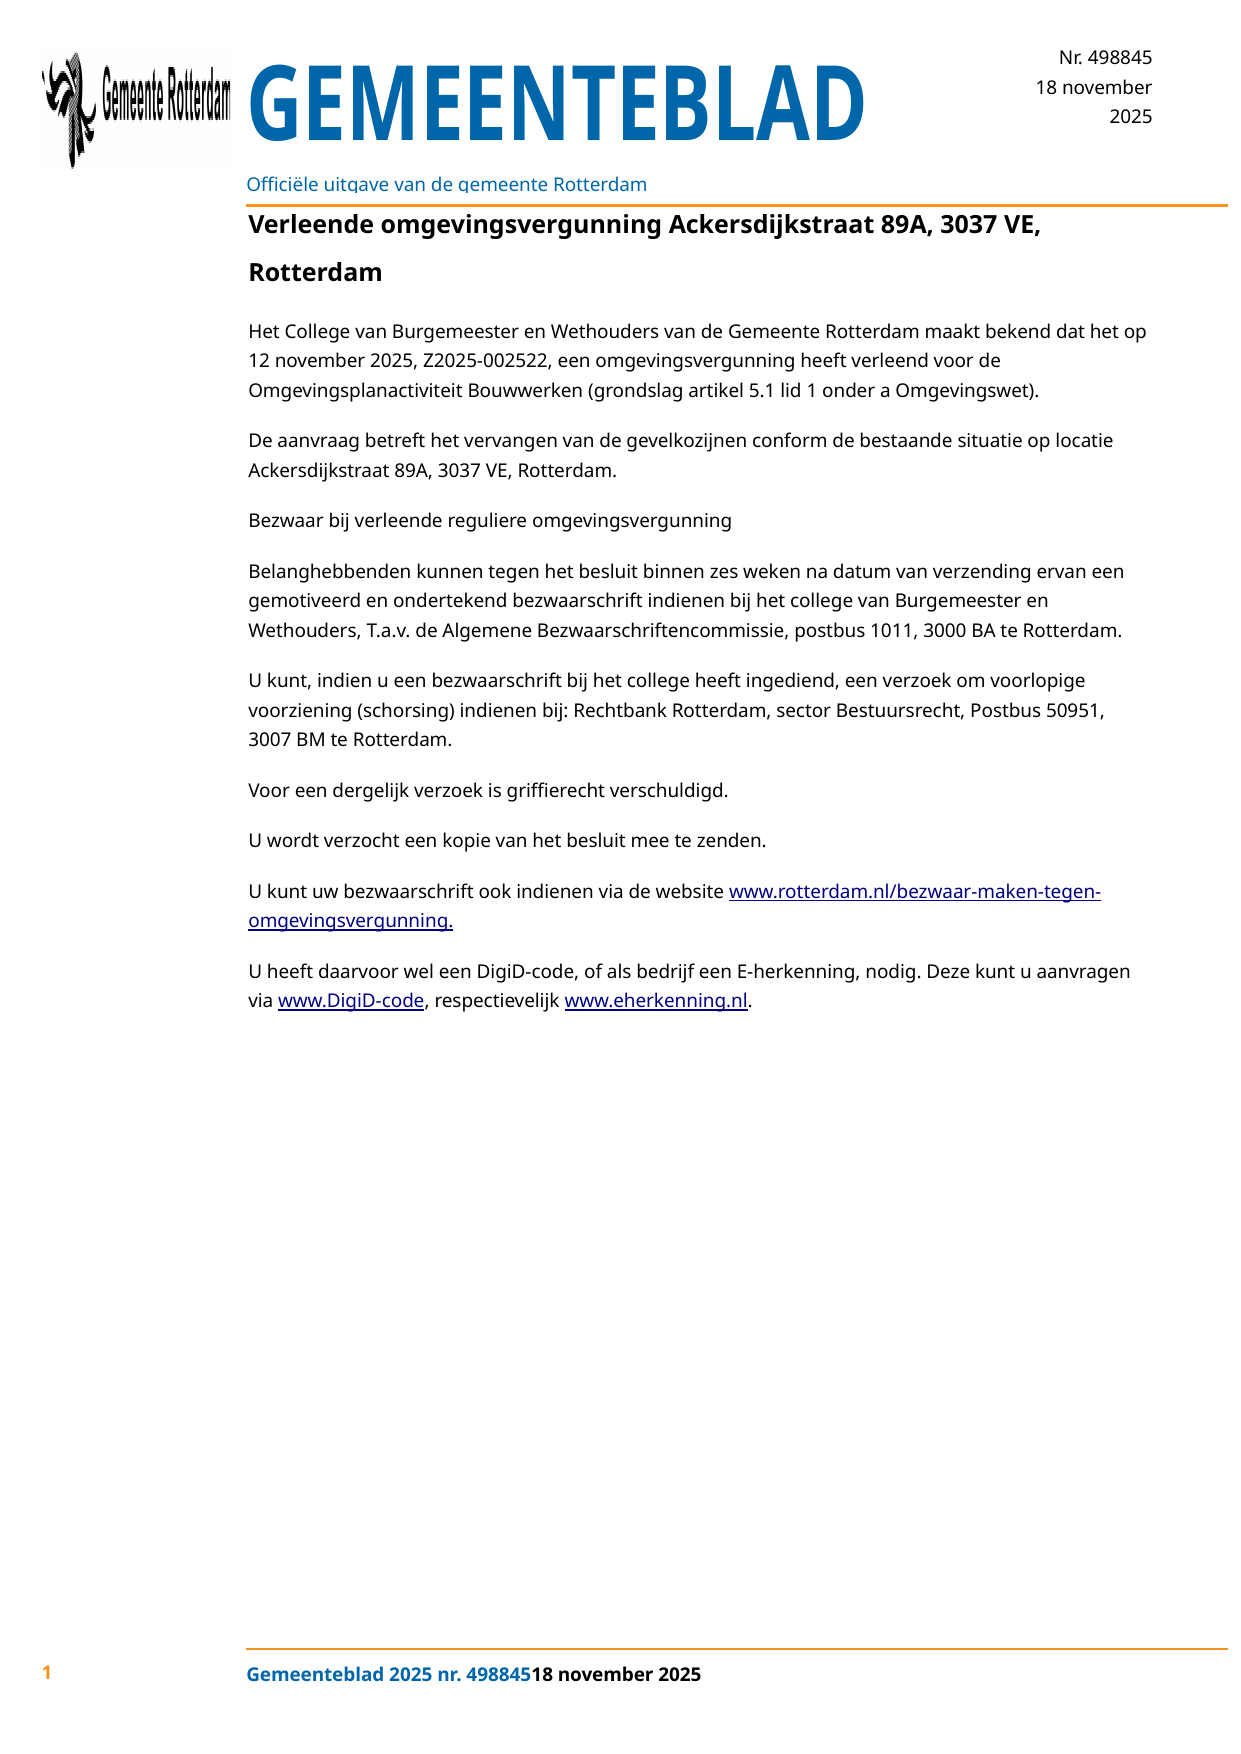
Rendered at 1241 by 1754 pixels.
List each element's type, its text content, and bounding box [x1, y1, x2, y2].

picture [41, 47, 231, 172]
text De aanvraag betreft het vervangen van de gevelkozijnen conform de bestaande situatie op locatie Ackersdijkstraat 89A, 3037 VE, Rotterdam. [248, 427, 1152, 483]
text Voor een dergelijk verzoek is griffierecht verschuldigd. [248, 777, 1152, 803]
text Verleende omgevingsvergunning Ackersdijkstraat 89A, 3037 VE, Rotterdam [248, 207, 1152, 288]
text Het College van Burgemeester en Wethouders van de Gemeente Rotterdam maakt bekend dat het op 12 november 2025, Z2025-002522, een omgevingsvergunning heeft verleend voor de Omgevingsplanactiviteit Bouwwerken (grondslag artikel 5.1 lid 1 onder a Omgevingswet). [248, 318, 1152, 403]
text Belanghebbenden kunnen tegen het besluit binnen zes weken na datum van verzending ervan een gemotiveerd en ondertekend bezwaarschrift indienen bij het college van Burgemeester en Wethouders, T.a.v. de Algemene Bezwaarschriftencommissie, postbus 1011, 3000 BA te Rotterdam. [248, 558, 1152, 643]
text U wordt verzocht een kopie van het besluit mee te zenden. [248, 827, 1152, 853]
text U kunt uw bezwaarschrift ook indienen via de website www.rotterdam.nl/bezwaar-maken-tegen-omgevingsvergunning. [248, 878, 1152, 933]
text Bezwaar bij verleende reguliere omgevingsvergunning [248, 507, 1152, 533]
text U heeft daarvoor wel een DigiD-code, of als bedrijf een E-herkenning, nodig. Deze kunt u aanvragen via www.DigiD-code, respectievelijk www.eherkenning.nl. [248, 958, 1152, 1013]
text U kunt, indien u een bezwaarschrift bij het college heeft ingediend, een verzoek om voorlopige voorziening (schorsing) indienen bij: Rechtbank Rotterdam, sector Bestuursrecht, Postbus 50951, 3007 BM te Rotterdam. [248, 667, 1152, 752]
